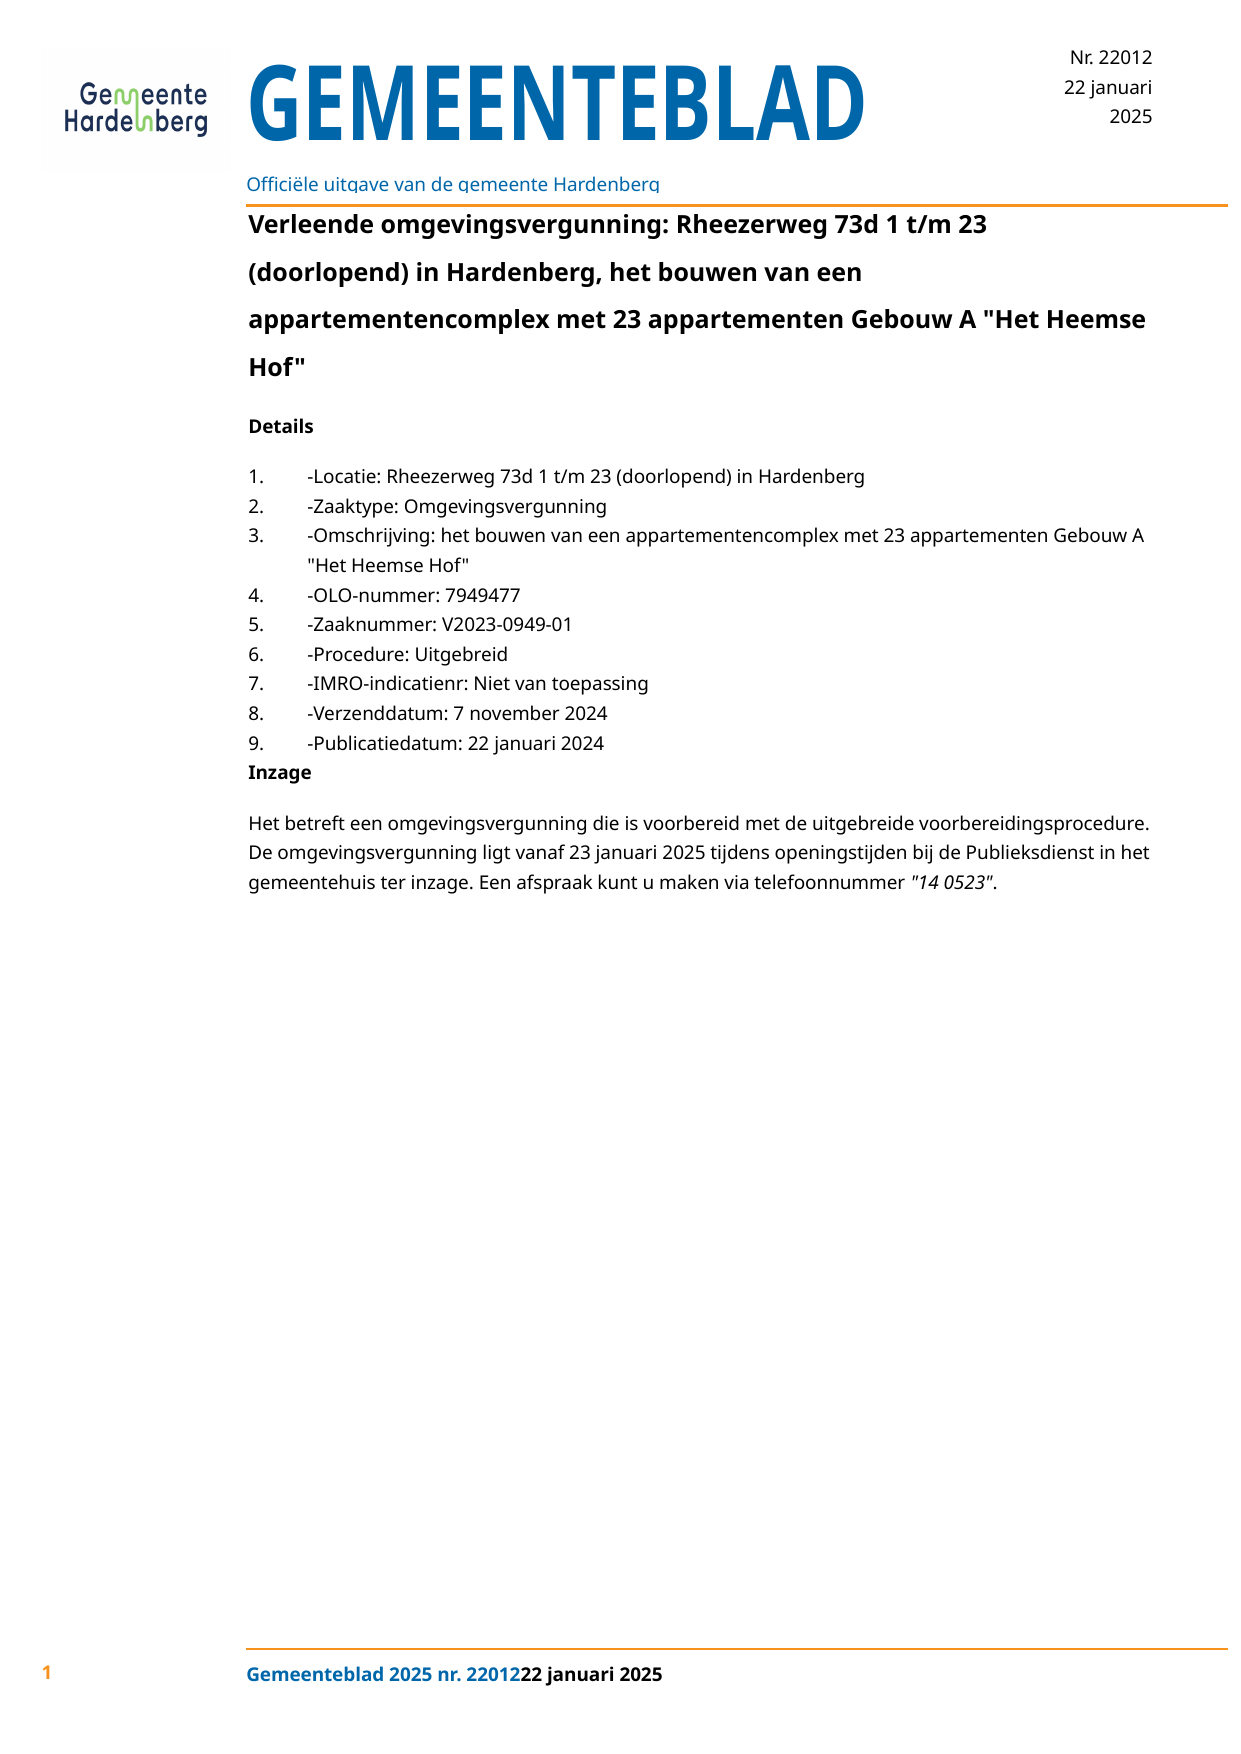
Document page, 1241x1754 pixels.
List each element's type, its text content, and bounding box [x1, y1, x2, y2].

list -Verzenddatum: 7 november 2024 [248, 700, 1152, 726]
list -Omschrijving: het bouwen van een appartementencomplex met 23 appartementen Gebouw A "Het Heemse Hof" [248, 523, 1152, 578]
list -Locatie: Rheezerweg 73d 1 t/m 23 (doorlopend) in Hardenberg [248, 463, 1152, 489]
text Details [248, 413, 1152, 439]
list -IMRO-indicatienr: Niet van toepassing [248, 671, 1152, 696]
list -Publicatiedatum: 22 januari 2024 [248, 730, 1152, 756]
picture [41, 47, 231, 172]
list -Zaaktype: Omgevingsvergunning [248, 493, 1152, 519]
list -Zaaknummer: V2023-0949-01 [248, 611, 1152, 637]
text Inzage [248, 759, 1152, 785]
list -OLO-nummer: 7949477 [248, 582, 1152, 608]
list -Procedure: Uitgebreid [248, 641, 1152, 667]
text Het betreft een omgevingsvergunning die is voorbereid met de uitgebreide voorbereidingsprocedure. De omgevingsvergunning ligt vanaf 23 januari 2025 tijdens openingstijden bij de Publieksdienst in het gemeentehuis ter inzage. Een afspraak kunt u maken via telefoonnummer "14 0523". [248, 810, 1152, 895]
text Verleende omgevingsvergunning: Rheezerweg 73d 1 t/m 23 (doorlopend) in Hardenberg, het bouwen van een appartementencomplex met 23 appartementen Gebouw A "Het Heemse Hof" [248, 207, 1152, 384]
